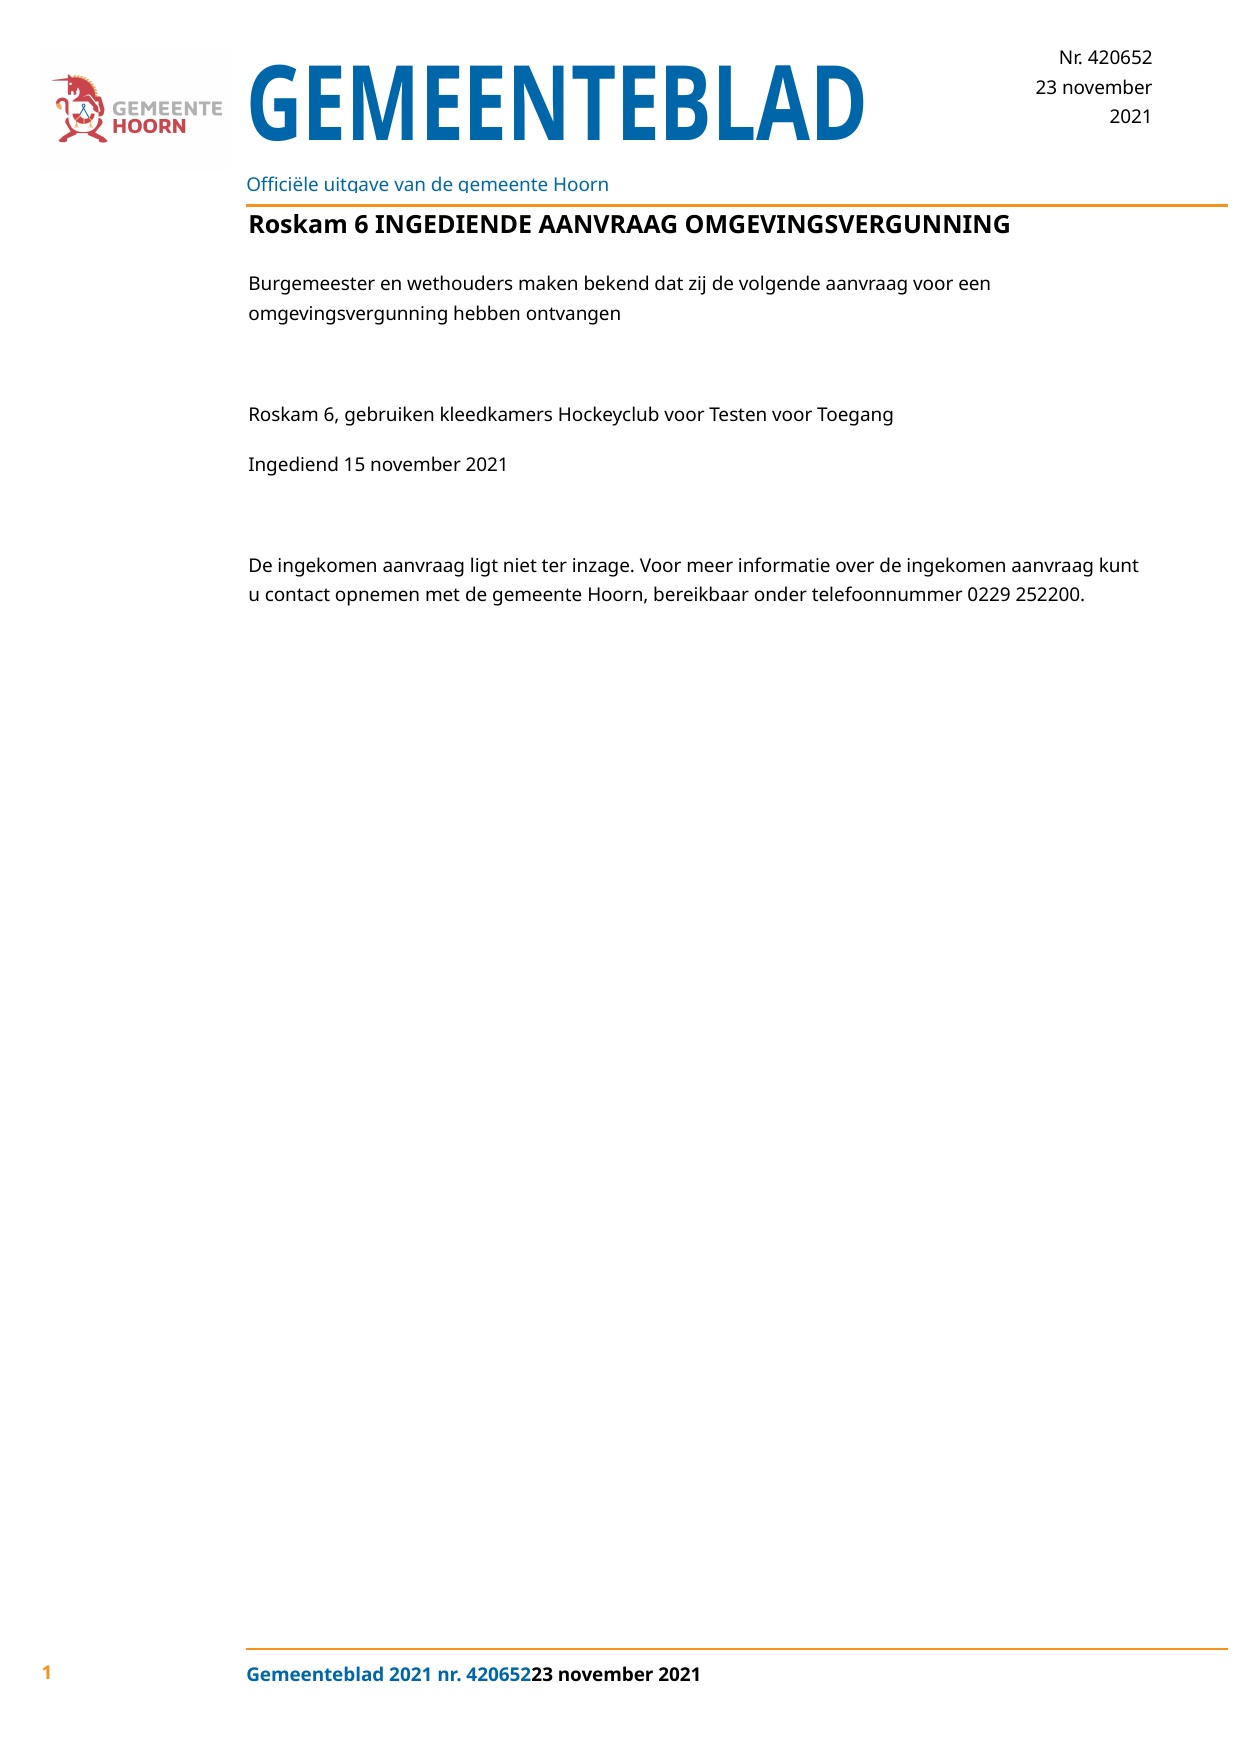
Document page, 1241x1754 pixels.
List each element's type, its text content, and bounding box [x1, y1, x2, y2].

picture [41, 47, 231, 172]
text Ingediend 15 november 2021 [248, 451, 1152, 477]
text Burgemeester en wethouders maken bekend dat zij de volgende aanvraag voor een omgevingsvergunning hebben ontvangen [248, 270, 1152, 326]
text De ingekomen aanvraag ligt niet ter inzage. Voor meer informatie over de ingekomen aanvraag kunt u contact opnemen met de gemeente Hoorn, bereikbaar onder telefoonnummer 0229 252200. [248, 552, 1152, 607]
text Roskam 6 INGEDIENDE AANVRAAG OMGEVINGSVERGUNNING [248, 207, 1152, 241]
text Roskam 6, gebruiken kleedkamers Hockeyclub voor Testen voor Toegang [248, 401, 1152, 426]
